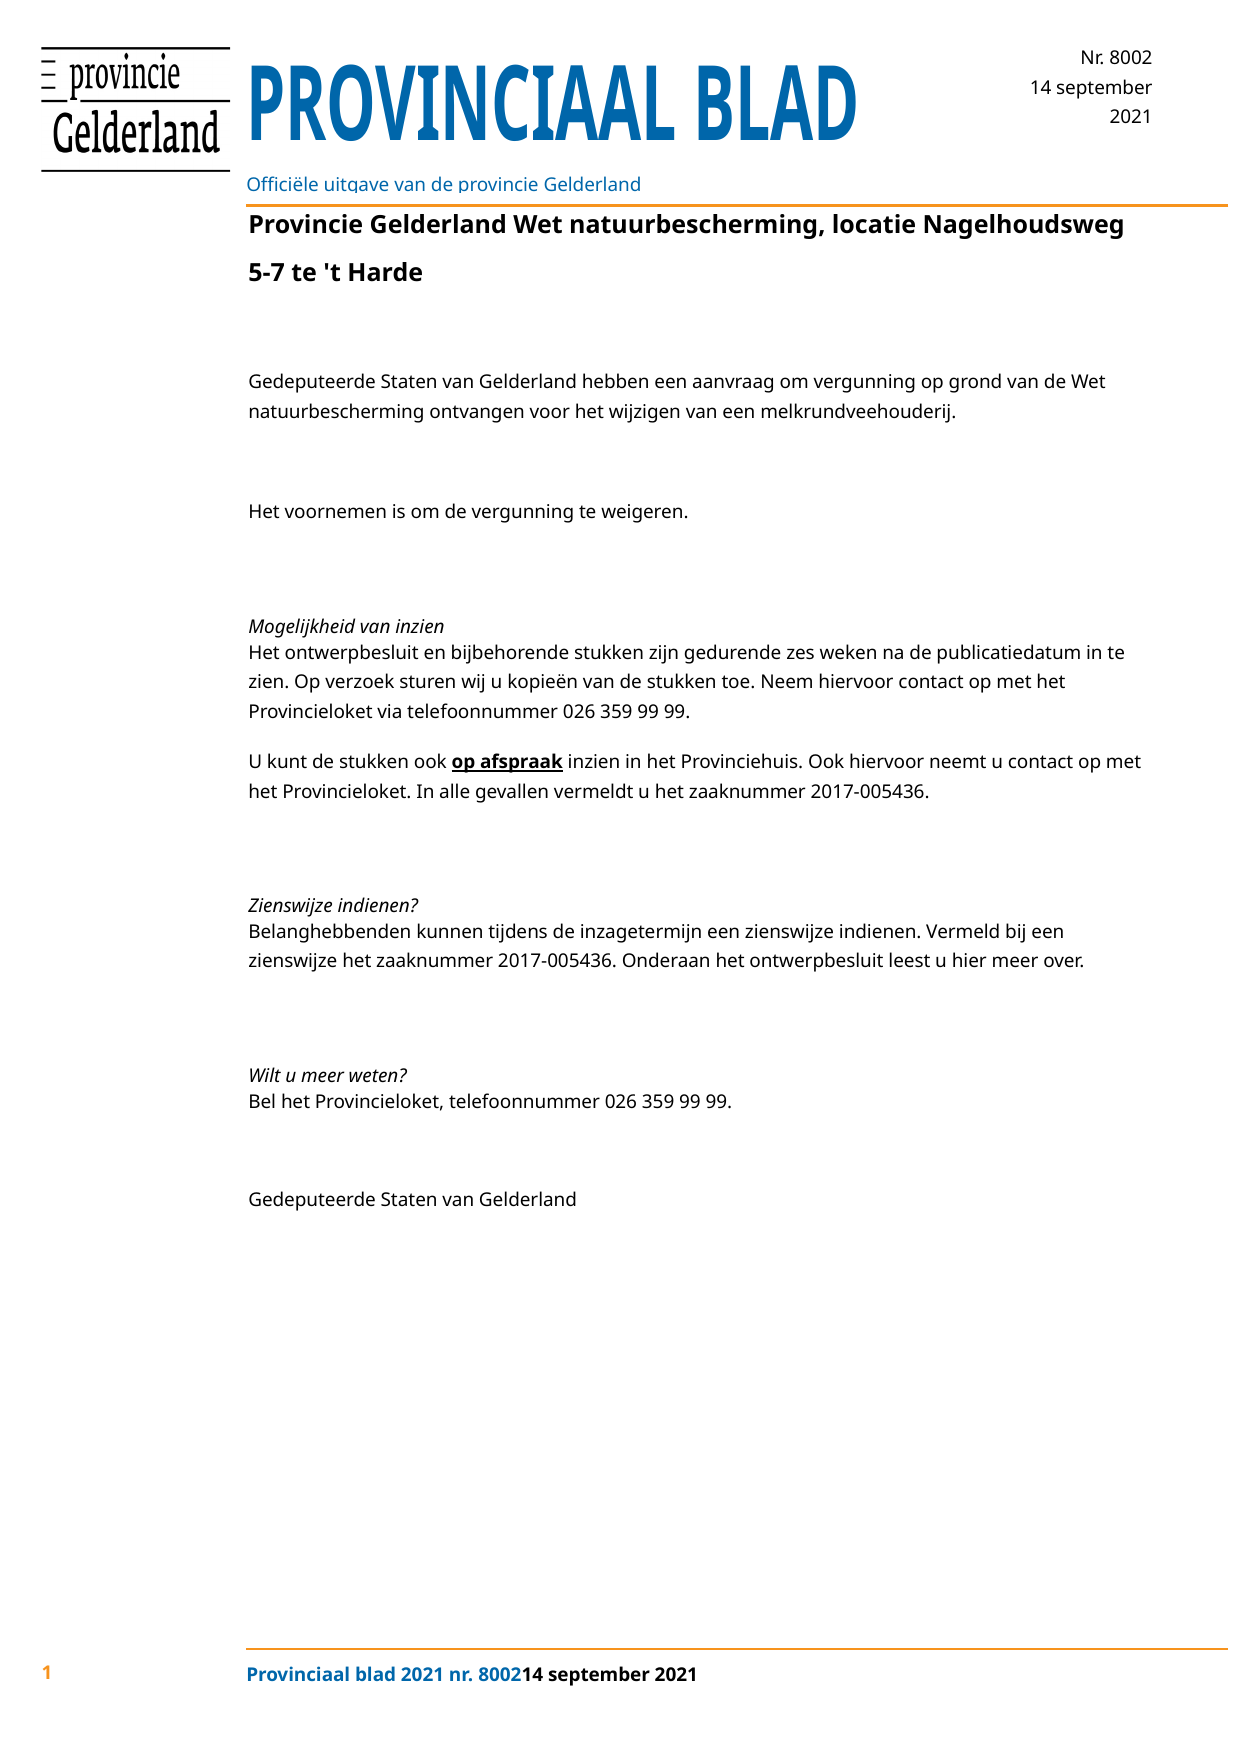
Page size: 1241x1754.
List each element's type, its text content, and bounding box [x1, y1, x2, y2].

text Het voornemen is om de vergunning te weigeren. [248, 499, 1152, 524]
text Het ontwerpbesluit en bijbehorende stukken zijn gedurende zes weken na de publicatiedatum in te zien. Op verzoek sturen wij u kopieën van de stukken toe. Neem hiervoor contact op met het Provincieloket via telefoonnummer 026 359 99 99. [248, 639, 1152, 724]
picture [41, 47, 231, 172]
text Zienswijze indienen? [248, 892, 1152, 918]
text Gedeputeerde Staten van Gelderland [248, 1186, 1152, 1212]
text U kunt de stukken ook op afspraak inzien in het Provinciehuis. Ook hiervoor neemt u contact op met het Provincieloket. In alle gevallen vermeldt u het zaaknummer 2017-005436. [248, 748, 1152, 804]
text Mogelijkheid van inzien [248, 613, 1152, 639]
text Provincie Gelderland Wet natuurbescherming, locatie Nagelhoudsweg 5-7 te 't Harde [248, 207, 1152, 288]
text Belanghebbenden kunnen tijdens de inzagetermijn een zienswijze indienen. Vermeld bij een zienswijze het zaaknummer 2017-005436. Onderaan het ontwerpbesluit leest u hier meer over. [248, 918, 1152, 973]
text Wilt u meer weten? [248, 1062, 1152, 1088]
text Gedeputeerde Staten van Gelderland hebben een aanvraag om vergunning op grond van de Wet natuurbescherming ontvangen voor het wijzigen van een melkrundveehouderij. [248, 368, 1152, 424]
text Bel het Provincieloket, telefoonnummer 026 359 99 99. [248, 1088, 1152, 1113]
